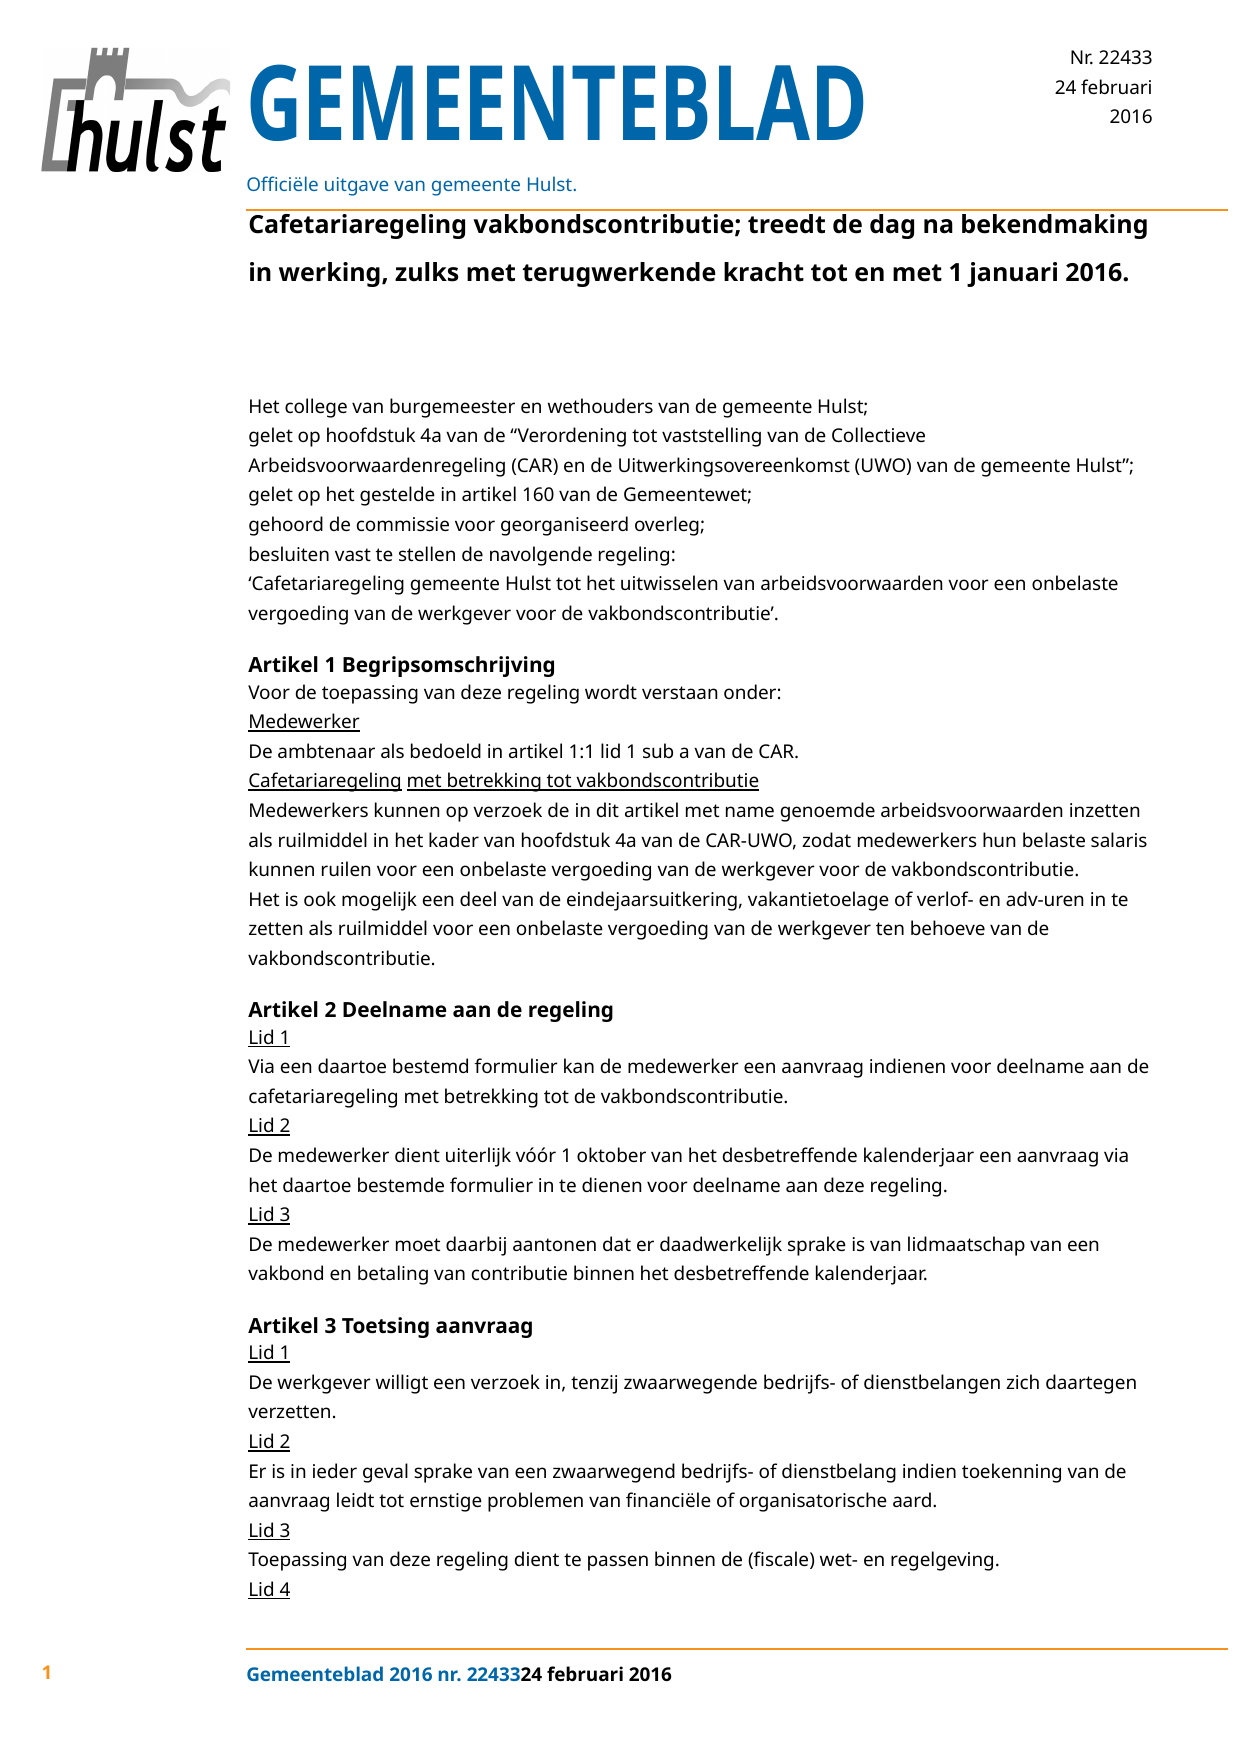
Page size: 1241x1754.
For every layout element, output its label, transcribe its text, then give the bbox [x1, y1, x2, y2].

text Het is ook mogelijk een deel van de eindejaarsuitkering, vakantietoelage of verlof- en adv-uren in te zetten als ruilmiddel voor een onbelaste vergoeding van de werkgever ten behoeve van de vakbondscontributie. [248, 886, 1152, 971]
text Er is in ieder geval sprake van een zwaarwegend bedrijfs- of dienstbelang indien toekenning van de aanvraag leidt tot ernstige problemen van financiële of organisatorische aard. [248, 1458, 1152, 1513]
text Voor de toepassing van deze regeling wordt verstaan onder: [248, 679, 1152, 704]
text Via een daartoe bestemd formulier kan de medewerker een aanvraag indienen voor deelname aan de cafetariaregeling met betrekking tot de vakbondscontributie. [248, 1053, 1152, 1109]
text Cafetariaregeling met betrekking tot vakbondscontributie [248, 768, 1152, 793]
text Artikel 1 Begripsomschrijving [248, 650, 1152, 679]
text De werkgever willigt een verzoek in, tenzij zwaarwegende bedrijfs- of dienstbelangen zich daartegen verzetten. [248, 1369, 1152, 1424]
text Lid 1 [248, 1339, 1152, 1365]
text Toepassing van deze regeling dient te passen binnen de (fiscale) wet- en regelgeving. [248, 1547, 1152, 1572]
text gelet op hoofdstuk 4a van de “Verordening tot vaststelling van de Collectieve Arbeidsvoorwaardenregeling (CAR) en de Uitwerkingsovereenkomst (UWO) van de gemeente Hulst”; [248, 422, 1152, 478]
text Lid 4 [248, 1576, 1152, 1602]
text gehoord de commissie voor georganiseerd overleg; [248, 511, 1152, 537]
text Lid 3 [248, 1201, 1152, 1227]
text Artikel 3 Toetsing aanvraag [248, 1311, 1152, 1339]
text De medewerker moet daarbij aantonen dat er daadwerkelijk sprake is van lidmaatschap van een vakbond en betaling van contributie binnen het desbetreffende kalenderjaar. [248, 1231, 1152, 1286]
text De ambtenaar als bedoeld in artikel 1:1 lid 1 sub a van de CAR. [248, 738, 1152, 764]
text ‘Cafetariaregeling gemeente Hulst tot het uitwisselen van arbeidsvoorwaarden voor een onbelaste vergoeding van de werkgever voor de vakbondscontributie’. [248, 570, 1152, 626]
text De medewerker dient uiterlijk vóór 1 oktober van het desbetreffende kalenderjaar een aanvraag via het daartoe bestemde formulier in te dienen voor deelname aan deze regeling. [248, 1142, 1152, 1198]
text Het college van burgemeester en wethouders van de gemeente Hulst; [248, 393, 1152, 419]
text gelet op het gestelde in artikel 160 van de Gemeentewet; [248, 482, 1152, 507]
picture [41, 47, 231, 172]
text Medewerker [248, 708, 1152, 734]
text Lid 3 [248, 1517, 1152, 1543]
text Lid 2 [248, 1428, 1152, 1454]
text Artikel 2 Deelname aan de regeling [248, 996, 1152, 1024]
text Cafetariaregeling vakbondscontributie; treedt de dag na bekendmaking in werking, zulks met terugwerkende kracht tot en met 1 januari 2016. [248, 211, 1152, 288]
text Lid 1 [248, 1024, 1152, 1050]
text Medewerkers kunnen op verzoek de in dit artikel met name genoemde arbeidsvoorwaarden inzetten als ruilmiddel in het kader van hoofdstuk 4a van de CAR-UWO, zodat medewerkers hun belaste salaris kunnen ruilen voor een onbelaste vergoeding van de werkgever voor de vakbondscontributie. [248, 797, 1152, 882]
text besluiten vast te stellen de navolgende regeling: [248, 541, 1152, 567]
text Lid 2 [248, 1113, 1152, 1138]
